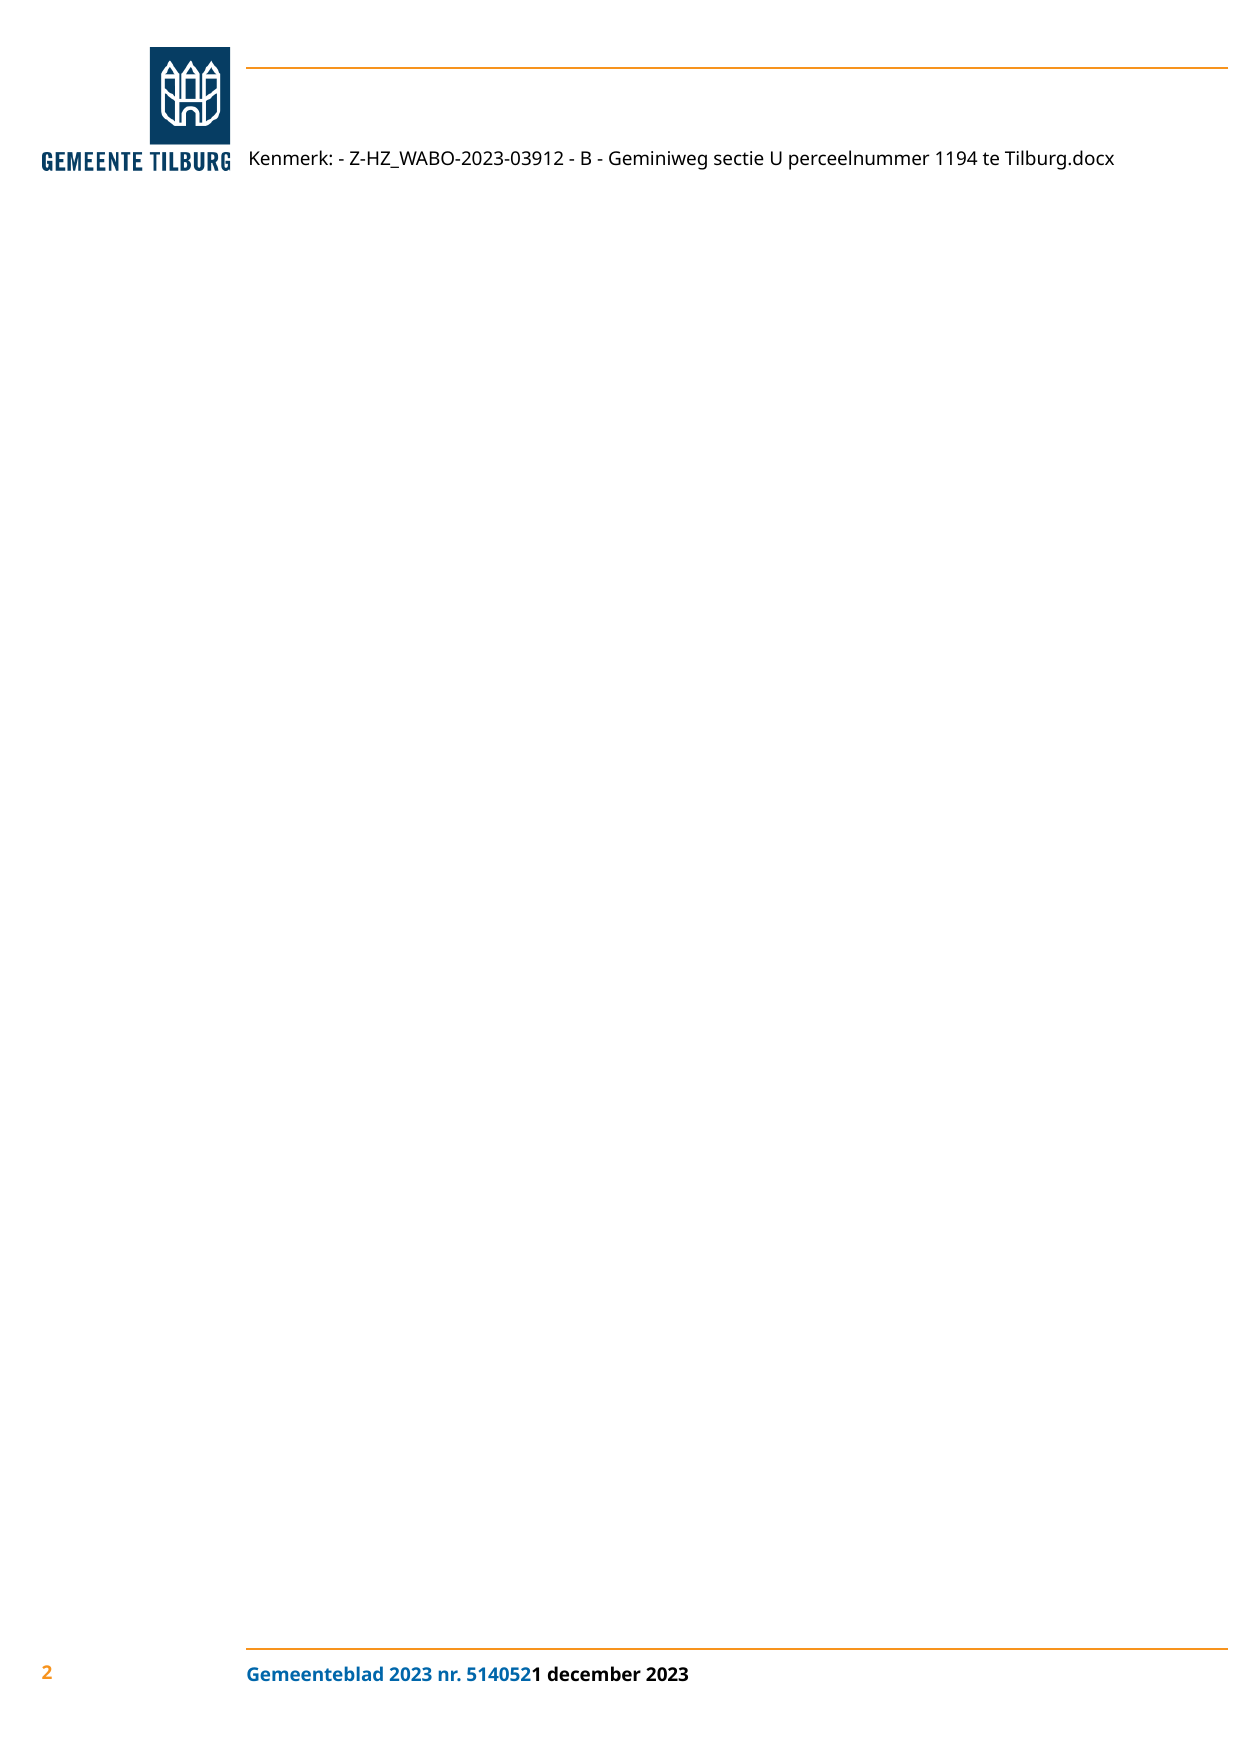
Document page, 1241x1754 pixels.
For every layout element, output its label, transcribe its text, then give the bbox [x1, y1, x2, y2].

picture [41, 47, 231, 172]
text Kenmerk: - Z-HZ_WABO-2023-03912 - B - Geminiweg sectie U perceelnummer 1194 te Tilburg.docx [248, 145, 1152, 171]
